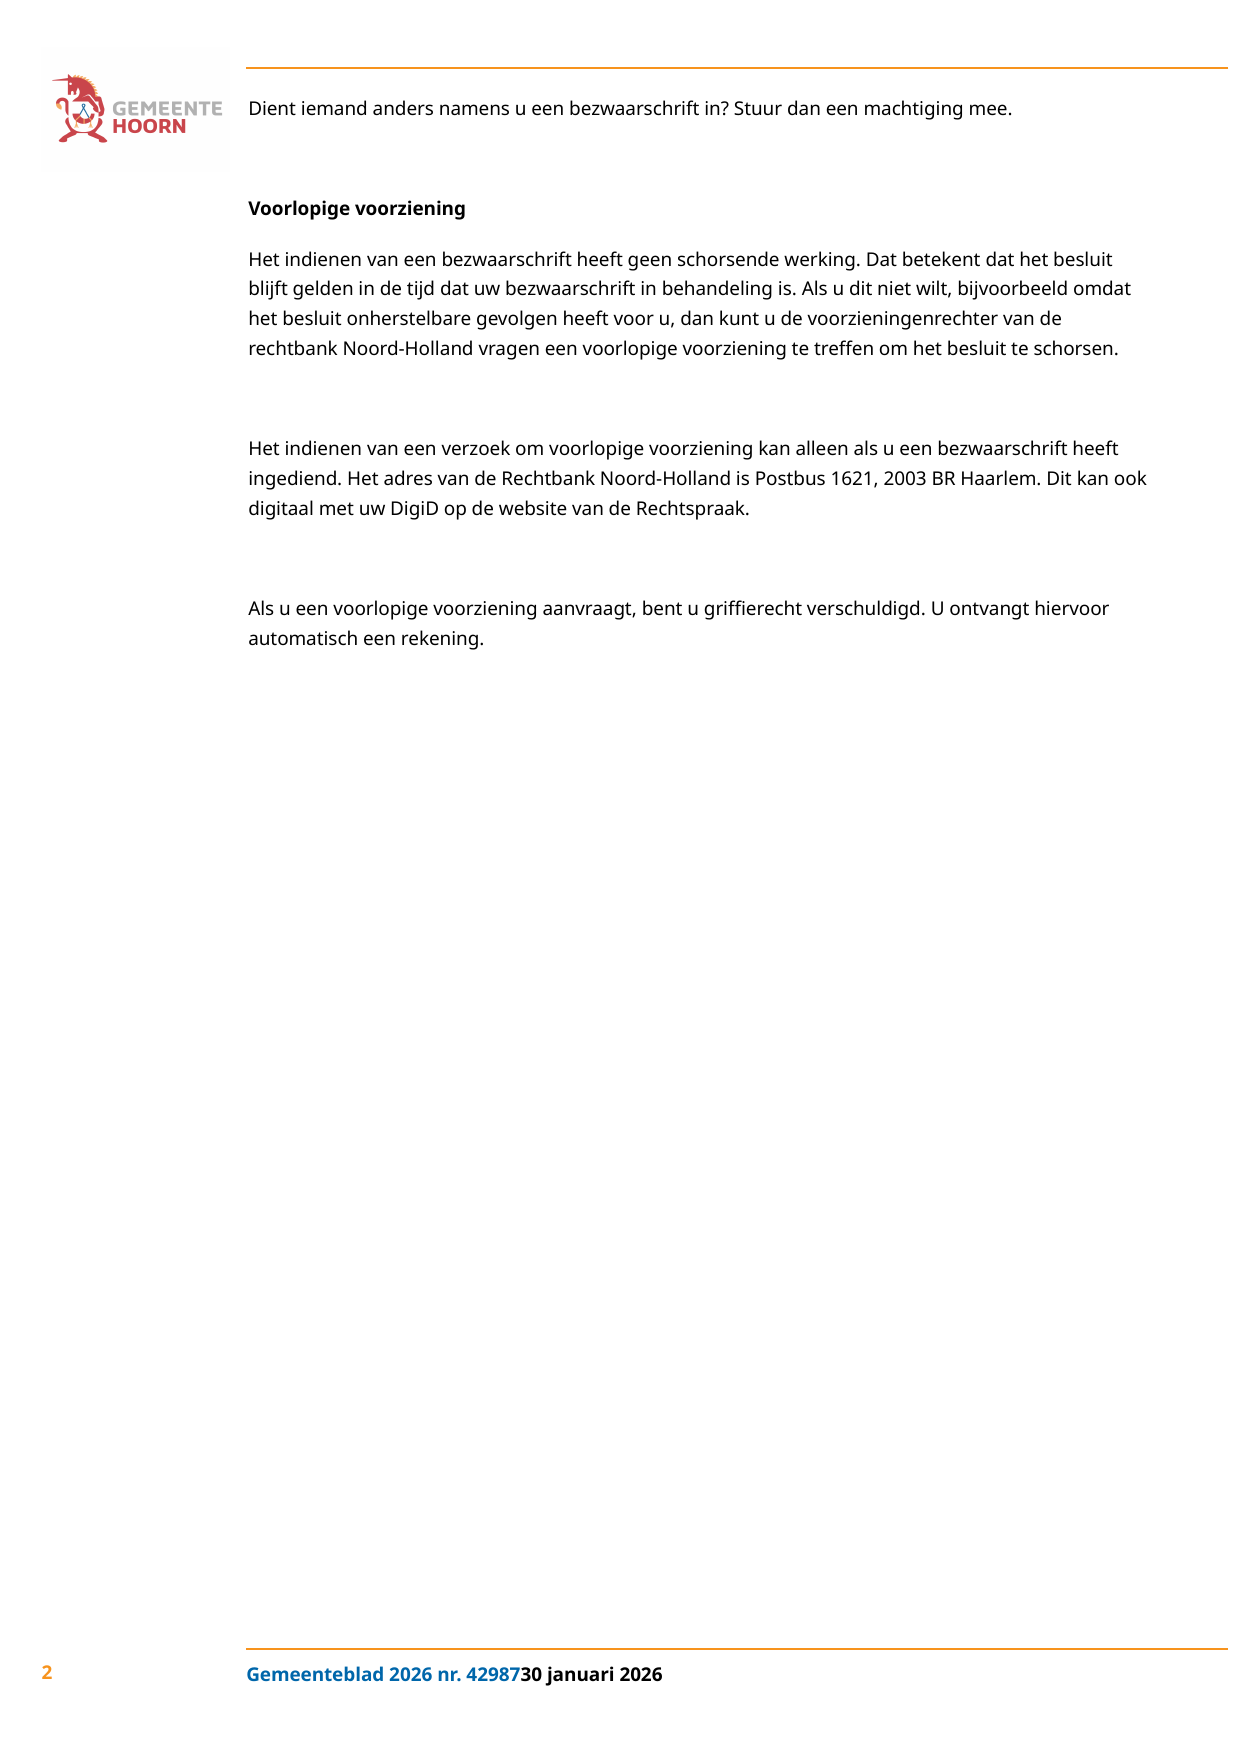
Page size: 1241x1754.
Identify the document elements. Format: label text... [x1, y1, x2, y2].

text Als u een voorlopige voorziening aanvraagt, bent u griffierecht verschuldigd. U ontvangt hiervoor automatisch een rekening. [248, 596, 1152, 651]
text Voorlopige voorziening [248, 196, 1152, 221]
text Het indienen van een bezwaarschrift heeft geen schorsende werking. Dat betekent dat het besluit blijft gelden in de tijd dat uw bezwaarschrift in behandeling is. Als u dit niet wilt, bijvoorbeeld omdat het besluit onherstelbare gevolgen heeft voor u, dan kunt u de voorzieningenrechter van de rechtbank Noord-Holland vragen een voorlopige voorziening te treffen om het besluit te schorsen. [248, 246, 1152, 361]
text Dient iemand anders namens u een bezwaarschrift in? Stuur dan een machtiging mee. [248, 95, 1152, 121]
picture [41, 47, 231, 172]
text Het indienen van een verzoek om voorlopige voorziening kan alleen als u een bezwaarschrift heeft ingediend. Het adres van de Rechtbank Noord-Holland is Postbus 1621, 2003 BR Haarlem. Dit kan ook digitaal met uw DigiD op de website van de Rechtspraak. [248, 436, 1152, 521]
